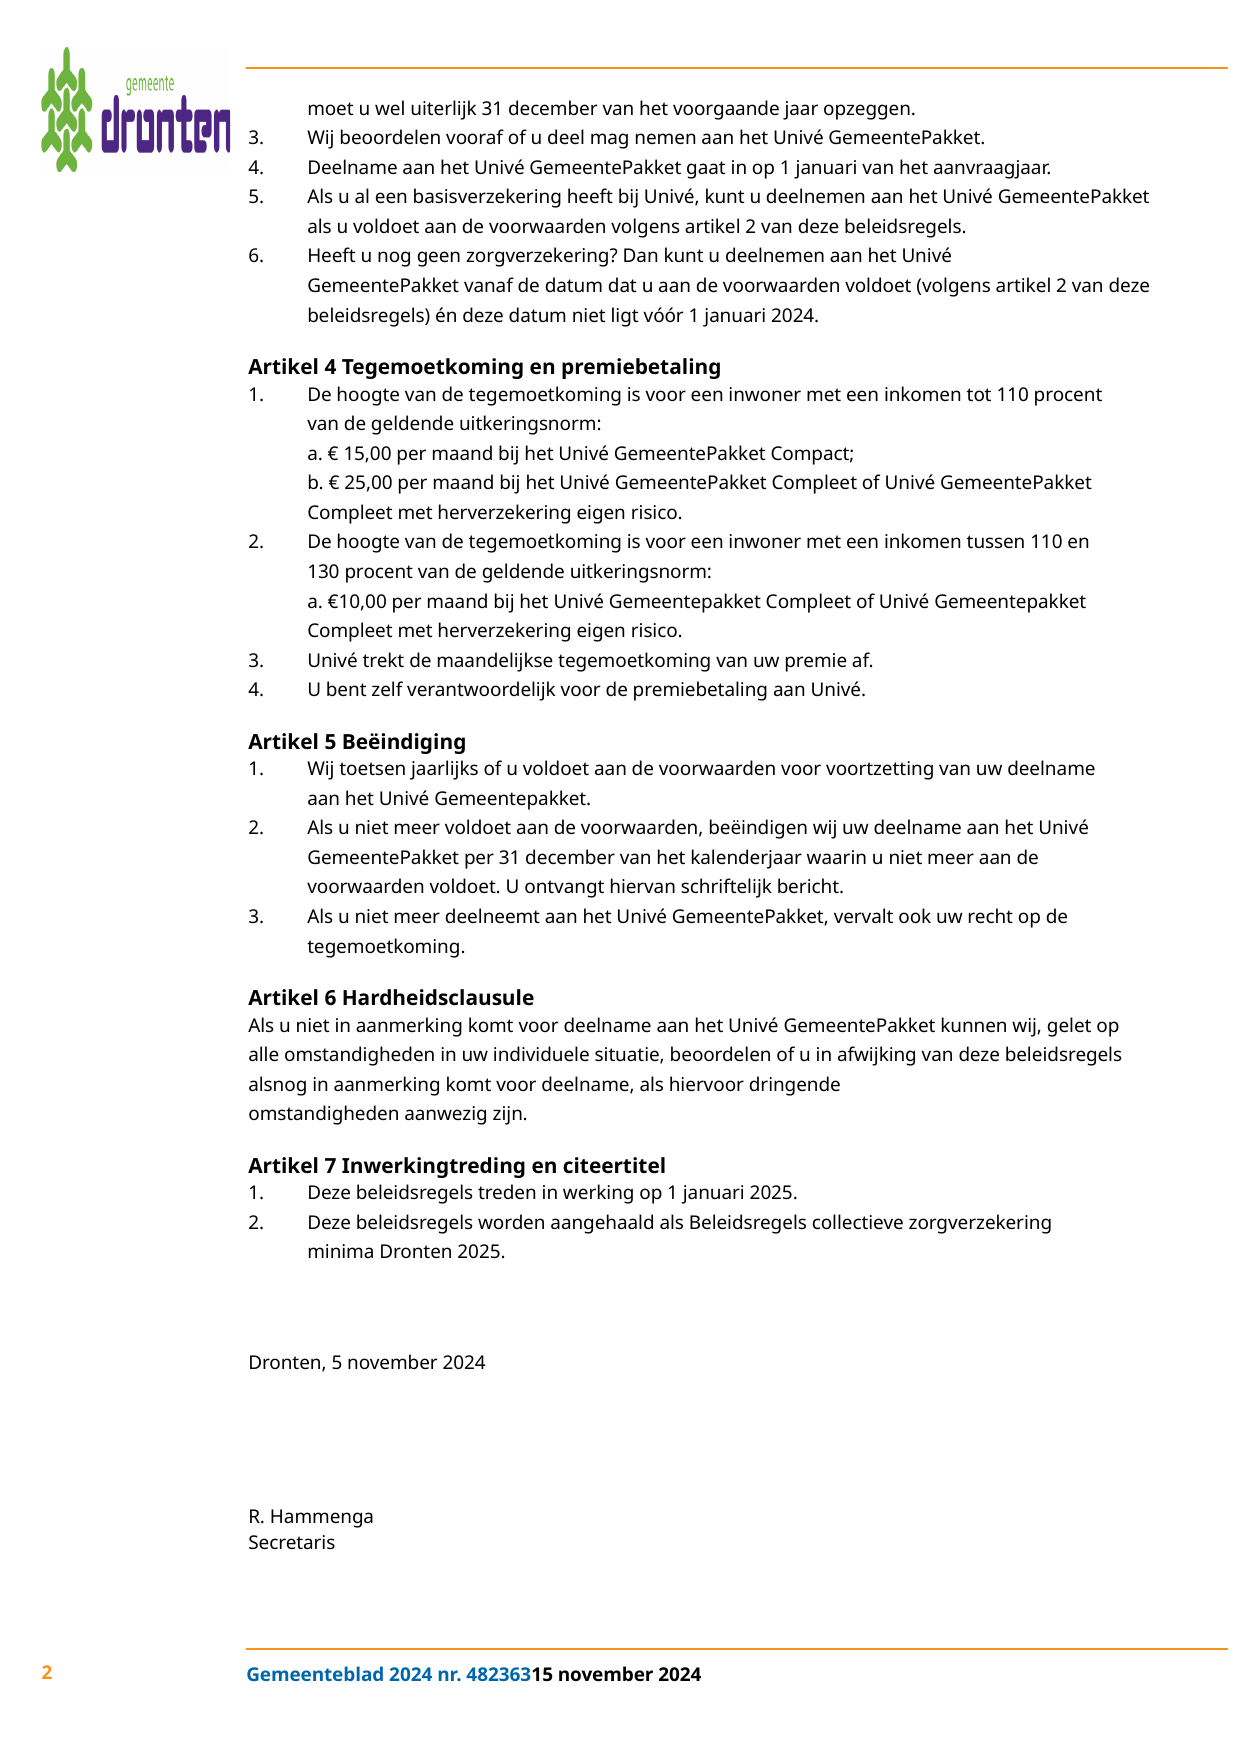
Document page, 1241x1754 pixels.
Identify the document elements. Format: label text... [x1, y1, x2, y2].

text Secretaris [248, 1529, 1152, 1555]
list van de geldende uitkeringsnorm: [248, 410, 1152, 436]
list De hoogte van de tegemoetkoming is voor een inwoner met een inkomen tot 110 procent [248, 381, 1152, 406]
list Wij beoordelen vooraf of u deel mag nemen aan het Univé GemeentePakket. [248, 124, 1152, 150]
text R. Hammenga [248, 1503, 1152, 1529]
list tegemoetkoming. [248, 933, 1152, 959]
list U bent zelf verantwoordelijk voor de premiebetaling aan Univé. [248, 677, 1152, 702]
text Artikel 4 Tegemoetkoming en premiebetaling [248, 352, 1152, 381]
list GemeentePakket vanaf de datum dat u aan de voorwaarden voldoet (volgens artikel 2 van deze beleidsregels) én deze datum niet ligt vóór 1 januari 2024. [248, 272, 1152, 328]
text Artikel 7 Inwerkingtreding en citeertitel [248, 1151, 1152, 1179]
list b. € 25,00 per maand bij het Univé GemeentePakket Compleet of Univé GemeentePakket Compleet met herverzekering eigen risico. [248, 469, 1152, 525]
list moet u wel uiterlijk 31 december van het voorgaande jaar opzeggen. [248, 95, 1152, 121]
list aan het Univé Gemeentepakket. [248, 785, 1152, 811]
list Als u niet meer voldoet aan de voorwaarden, beëindigen wij uw deelname aan het Univé [248, 814, 1152, 840]
list Als u niet meer deelneemt aan het Univé GemeentePakket, vervalt ook uw recht op de [248, 903, 1152, 929]
text Artikel 5 Beëindiging [248, 727, 1152, 755]
text Dronten, 5 november 2024 [248, 1349, 1152, 1375]
list a. € 15,00 per maand bij het Univé GemeentePakket Compact; [248, 440, 1152, 466]
list voorwaarden voldoet. U ontvangt hiervan schriftelijk bericht. [248, 874, 1152, 899]
list minima Dronten 2025. [248, 1238, 1152, 1264]
list Deelname aan het Univé GemeentePakket gaat in op 1 januari van het aanvraagjaar. [248, 154, 1152, 180]
text Als u niet in aanmerking komt voor deelname aan het Univé GemeentePakket kunnen wij, gelet op alle omstandigheden in uw individuele situatie, beoordelen of u in afwijking van deze beleidsregels alsnog in aanmerking komt voor deelname, als hiervoor dringende [248, 1012, 1152, 1097]
list a. €10,00 per maand bij het Univé Gemeentepakket Compleet of Univé Gemeentepakket Compleet met herverzekering eigen risico. [248, 588, 1152, 643]
list Wij toetsen jaarlijks of u voldoet aan de voorwaarden voor voortzetting van uw deelname [248, 755, 1152, 781]
list De hoogte van de tegemoetkoming is voor een inwoner met een inkomen tussen 110 en [248, 529, 1152, 554]
text omstandigheden aanwezig zijn. [248, 1101, 1152, 1126]
list 130 procent van de geldende uitkeringsnorm: [248, 558, 1152, 584]
picture [41, 47, 231, 172]
list Univé trekt de maandelijkse tegemoetkoming van uw premie af. [248, 647, 1152, 673]
list Heeft u nog geen zorgverzekering? Dan kunt u deelnemen aan het Univé [248, 243, 1152, 268]
list GemeentePakket per 31 december van het kalenderjaar waarin u niet meer aan de [248, 844, 1152, 870]
list Deze beleidsregels treden in werking op 1 januari 2025. [248, 1179, 1152, 1205]
list Deze beleidsregels worden aangehaald als Beleidsregels collectieve zorgverzekering [248, 1209, 1152, 1235]
list Als u al een basisverzekering heeft bij Univé, kunt u deelnemen aan het Univé GemeentePakket als u voldoet aan de voorwaarden volgens artikel 2 van deze beleidsregels. [248, 183, 1152, 239]
text Artikel 6 Hardheidsclausule [248, 983, 1152, 1012]
